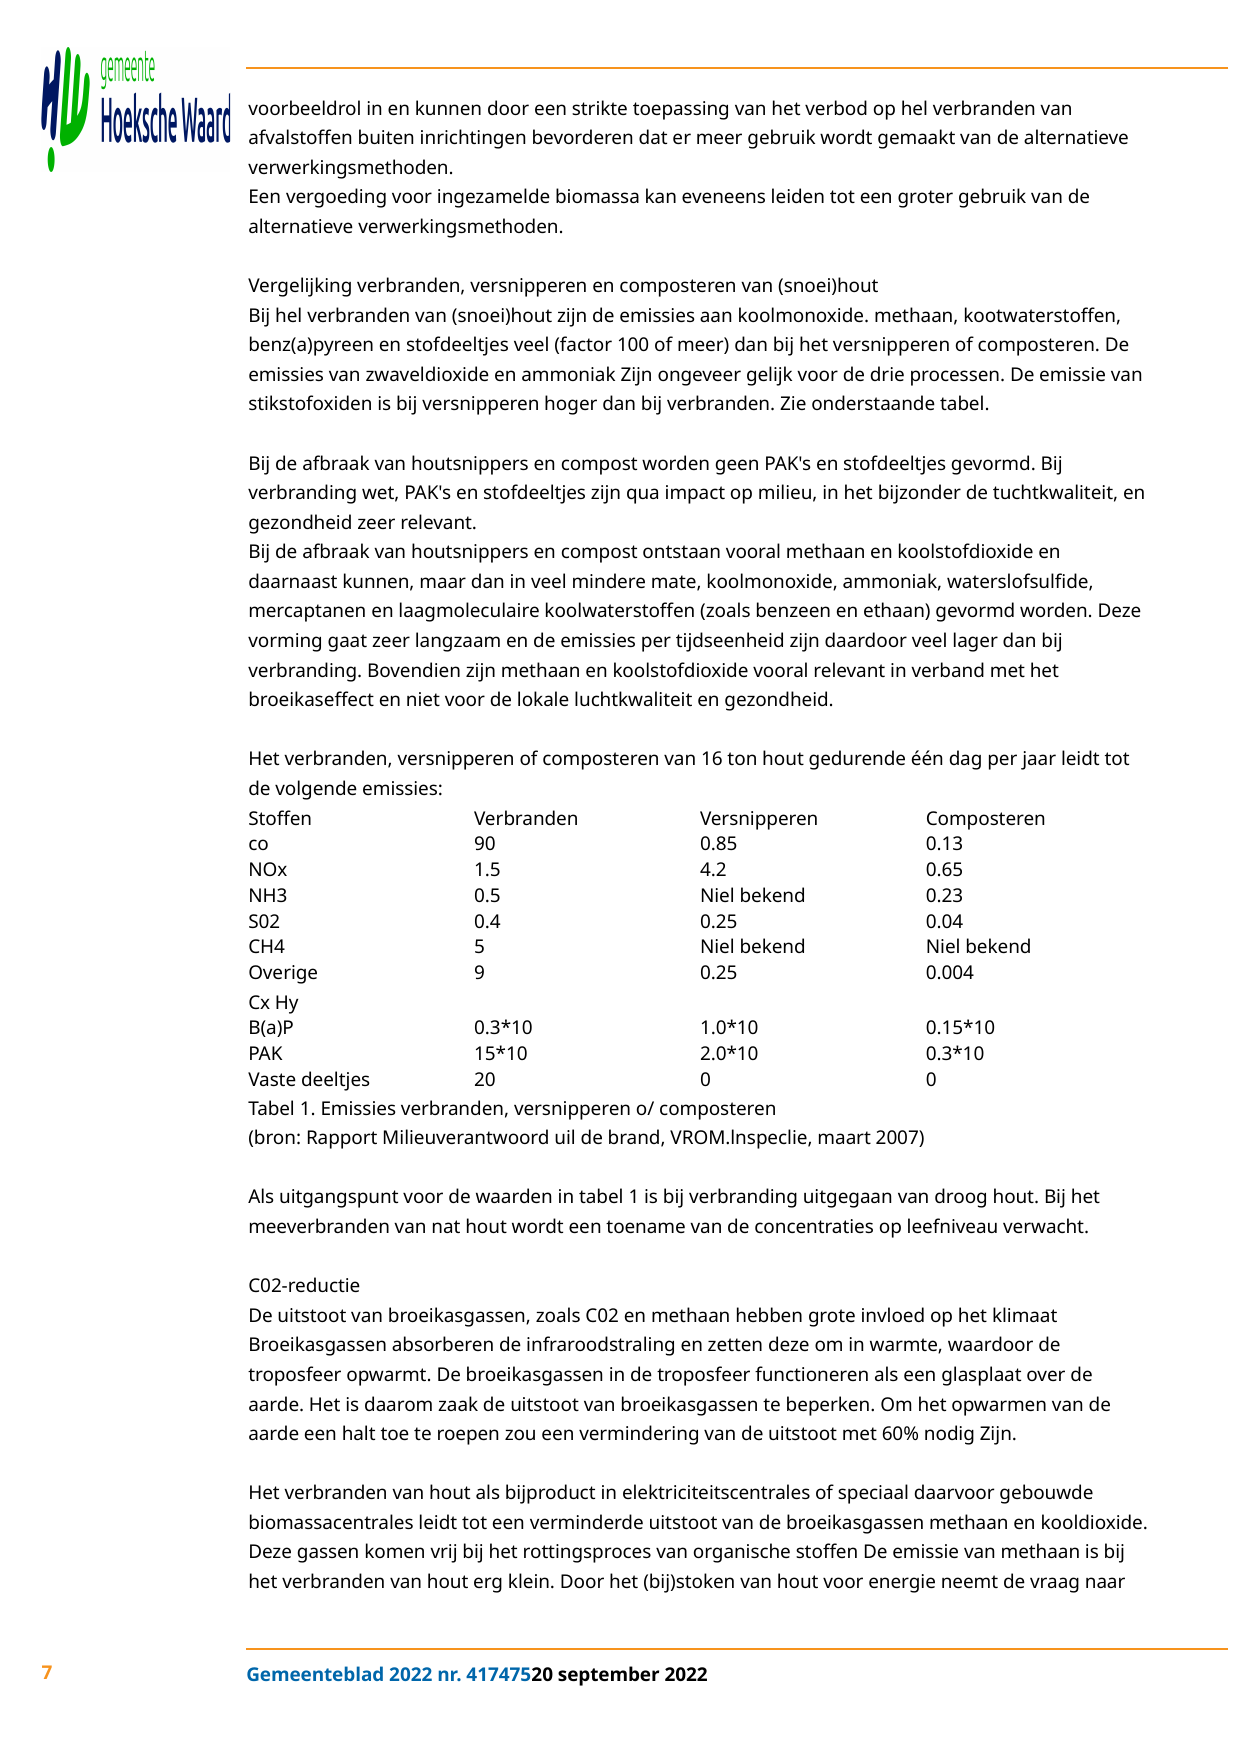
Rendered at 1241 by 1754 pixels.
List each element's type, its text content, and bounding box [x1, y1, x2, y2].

text Bij de afbraak van houtsnippers en compost ontstaan vooral methaan en koolstofdioxide en daarnaast kunnen, maar dan in veel mindere mate, koolmonoxide, ammoniak, waterslofsulfide, mercaptanen en laagmoleculaire koolwaterstoffen (zoals benzeen en ethaan) gevormd worden. Deze vorming gaat zeer langzaam en de emissies per tijdseenheid zijn daardoor veel lager dan bij verbranding. Bovendien zijn methaan en koolstofdioxide vooral relevant in verband met het broeikaseffect en niet voor de lokale luchtkwaliteit en gezondheid. [248, 538, 1152, 712]
table_cell 0.3*10 [926, 1040, 1152, 1066]
text voorbeeldrol in en kunnen door een strikte toepassing van het verbod op hel verbranden van afvalstoffen buiten inrichtingen bevorderen dat er meer gebruik wordt gemaakt van de alternatieve verwerkingsmethoden. [248, 95, 1152, 180]
table_cell 0.25 [700, 908, 926, 933]
table_cell co [248, 831, 474, 856]
table_cell 1.5 [474, 856, 700, 882]
table_cell 4.2 [700, 856, 926, 882]
text Vergelijking verbranden, versnipperen en composteren van (snoei)hout [248, 272, 1152, 298]
text (bron: Rapport Milieuverantwoord uil de brand, VROM.lnspeclie, maart 2007) [248, 1124, 1152, 1150]
table_cell 0.3*10 [474, 1015, 700, 1040]
table_cell Vaste deeltjes [248, 1066, 474, 1092]
table_cell S02 [248, 908, 474, 933]
table_cell NOx [248, 856, 474, 882]
text Het verbranden van hout als bijproduct in elektriciteitscentrales of speciaal daarvoor gebouwde biomassacentrales leidt tot een verminderde uitstoot van de broeikasgassen methaan en kooldioxide. Deze gassen komen vrij bij het rottingsproces van organische stoffen De emissie van methaan is bij het verbranden van hout erg klein. Door het (bij)stoken van hout voor energie neemt de vraag naar [248, 1479, 1152, 1594]
table_cell 0.23 [926, 882, 1152, 908]
table_cell 0 [700, 1066, 926, 1092]
table_cell 0.004 [926, 959, 1152, 1014]
table_cell NH3 [248, 882, 474, 908]
table_cell 20 [474, 1066, 700, 1092]
table_cell 0.25 [700, 959, 926, 1014]
table_cell 15*10 [474, 1040, 700, 1066]
text De uitstoot van broeikasgassen, zoals C02 en methaan hebben grote invloed op het klimaat Broeikasgassen absorberen de infraroodstraling en zetten deze om in warmte, waardoor de troposfeer opwarmt. De broeikasgassen in de troposfeer functioneren als een glasplaat over de aarde. Het is daarom zaak de uitstoot van broeikasgassen te beperken. Om het opwarmen van de aarde een halt toe te roepen zou een vermindering van de uitstoot met 60% nodig Zijn. [248, 1302, 1152, 1446]
table_cell Niel bekend [926, 934, 1152, 959]
text C02-reductie [248, 1272, 1152, 1298]
table_header Stoffen [248, 805, 474, 831]
table_header Versnipperen [700, 805, 926, 831]
table_cell 0.15*10 [926, 1015, 1152, 1040]
table_cell CH4 [248, 934, 474, 959]
table_cell 5 [474, 934, 700, 959]
text Tabel 1. Emissies verbranden, versnipperen o/ composteren [248, 1095, 1152, 1121]
table_cell Overige Cx Hy [248, 959, 474, 1014]
text Als uitgangspunt voor de waarden in tabel 1 is bij verbranding uitgegaan van droog hout. Bij het meeverbranden van nat hout wordt een toename van de concentraties op leefniveau verwacht. [248, 1184, 1152, 1239]
table_cell Niel bekend [700, 882, 926, 908]
picture [41, 47, 231, 172]
table_cell 0.4 [474, 908, 700, 933]
table_cell 9 [474, 959, 700, 1014]
text Bij hel verbranden van (snoei)hout zijn de emissies aan koolmonoxide. methaan, kootwaterstoffen, benz(a)pyreen en stofdeeltjes veel (factor 100 of meer) dan bij het versnipperen of composteren. De emissies van zwaveldioxide en ammoniak Zijn ongeveer gelijk voor de drie processen. De emissie van stikstofoxiden is bij versnipperen hoger dan bij verbranden. Zie onderstaande tabel. [248, 302, 1152, 416]
table_cell 0 [926, 1066, 1152, 1092]
table_cell 0.13 [926, 831, 1152, 856]
text Het verbranden, versnipperen of composteren van 16 ton hout gedurende één dag per jaar leidt tot de volgende emissies: [248, 746, 1152, 801]
table_header Composteren [926, 805, 1152, 831]
table_cell B(a)P [248, 1015, 474, 1040]
table_cell 2.0*10 [700, 1040, 926, 1066]
table_cell 1.0*10 [700, 1015, 926, 1040]
table_cell PAK [248, 1040, 474, 1066]
table_cell 0.5 [474, 882, 700, 908]
table_cell Niel bekend [700, 934, 926, 959]
table_cell 0.65 [926, 856, 1152, 882]
text Een vergoeding voor ingezamelde biomassa kan eveneens leiden tot een groter gebruik van de alternatieve verwerkingsmethoden. [248, 183, 1152, 239]
table_cell 90 [474, 831, 700, 856]
table_cell 0.04 [926, 908, 1152, 933]
table_cell 0.85 [700, 831, 926, 856]
table_header Verbranden [474, 805, 700, 831]
text Bij de afbraak van houtsnippers en compost worden geen PAK's en stofdeeltjes gevormd. Bij verbranding wet, PAK's en stofdeeltjes zijn qua impact op milieu, in het bijzonder de tuchtkwaliteit, en gezondheid zeer relevant. [248, 450, 1152, 535]
